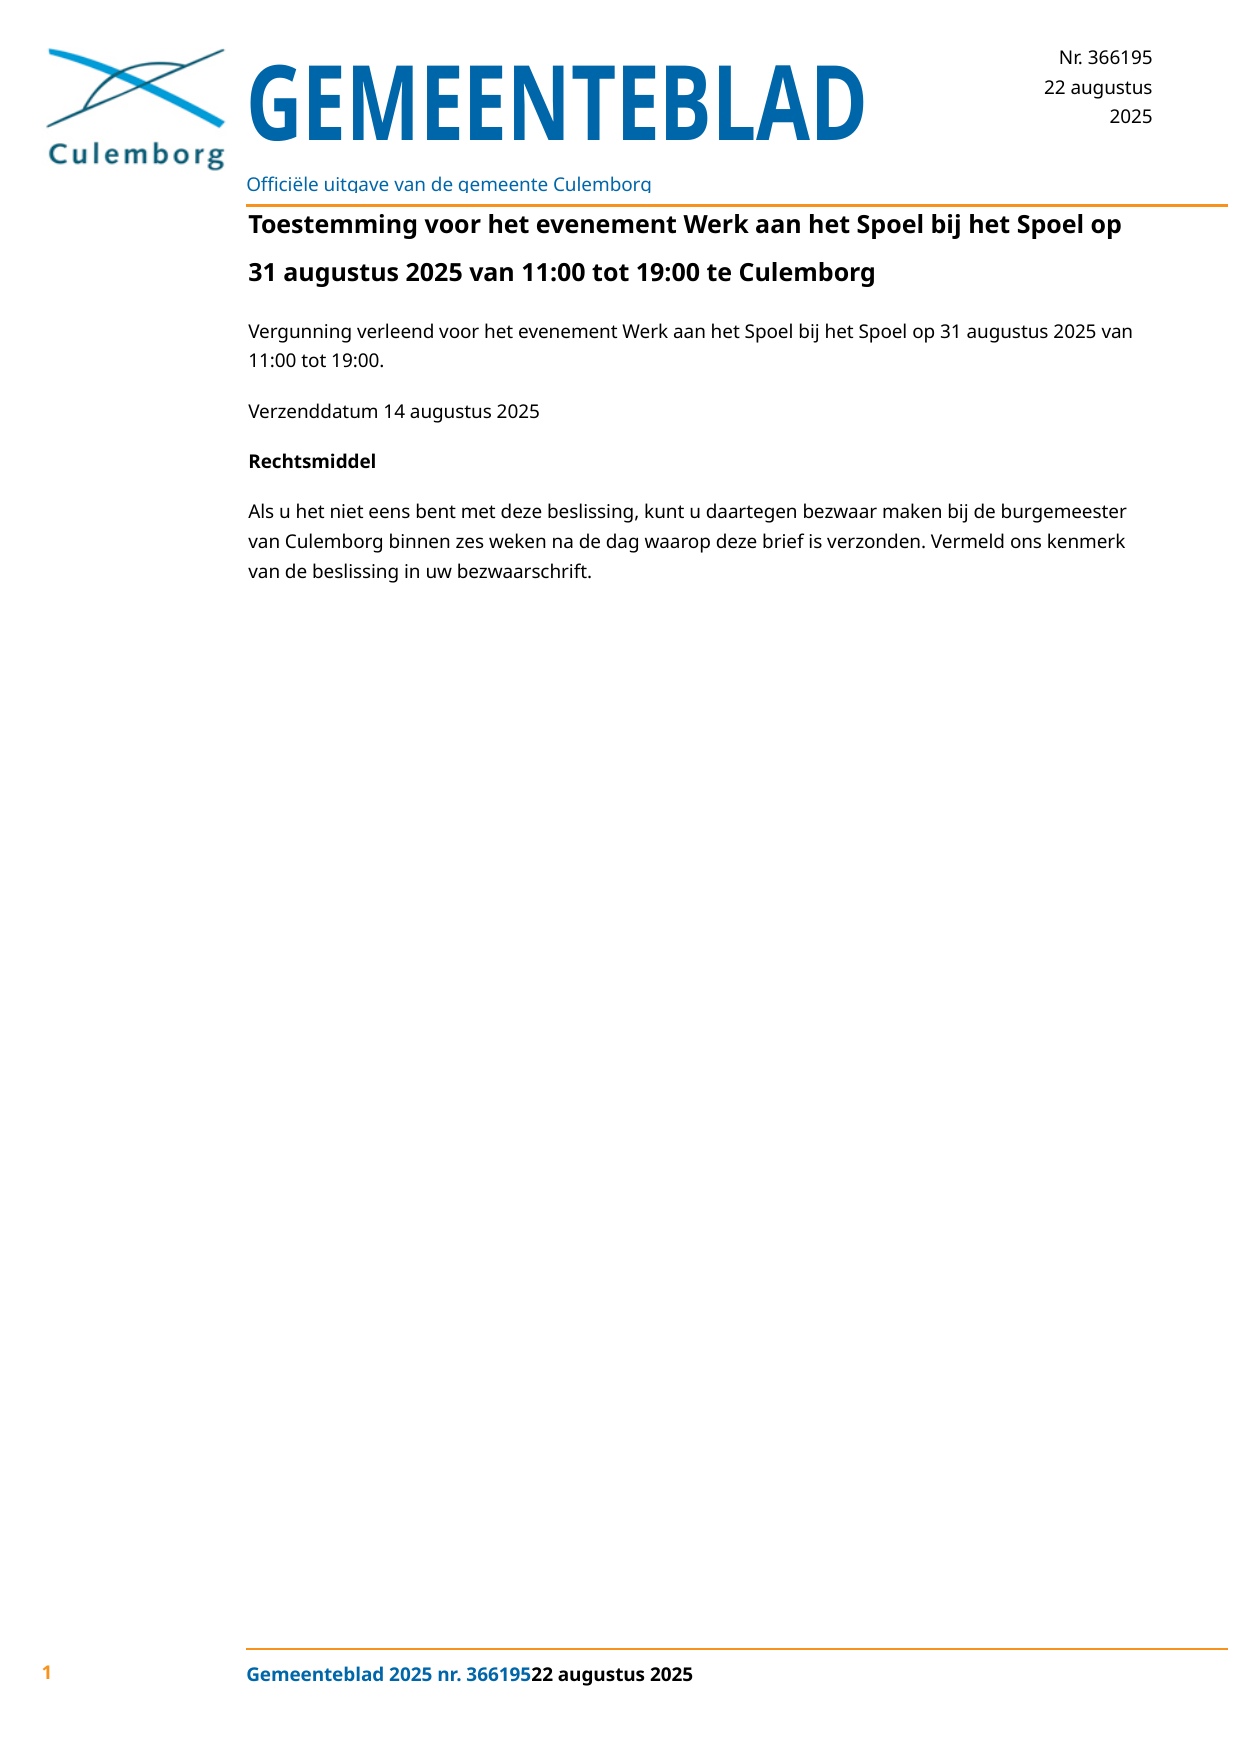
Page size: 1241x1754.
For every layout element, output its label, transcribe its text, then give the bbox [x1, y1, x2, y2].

picture [41, 47, 231, 172]
text Vergunning verleend voor het evenement Werk aan het Spoel bij het Spoel op 31 augustus 2025 van 11:00 tot 19:00. [248, 318, 1152, 373]
text Rechtsmiddel [248, 448, 1152, 474]
text Toestemming voor het evenement Werk aan het Spoel bij het Spoel op 31 augustus 2025 van 11:00 tot 19:00 te Culemborg [248, 207, 1152, 288]
text Verzenddatum 14 augustus 2025 [248, 398, 1152, 424]
text Als u het niet eens bent met deze beslissing, kunt u daartegen bezwaar maken bij de burgemeester van Culemborg binnen zes weken na de dag waarop deze brief is verzonden. Vermeld ons kenmerk van de beslissing in uw bezwaarschrift. [248, 499, 1152, 584]
